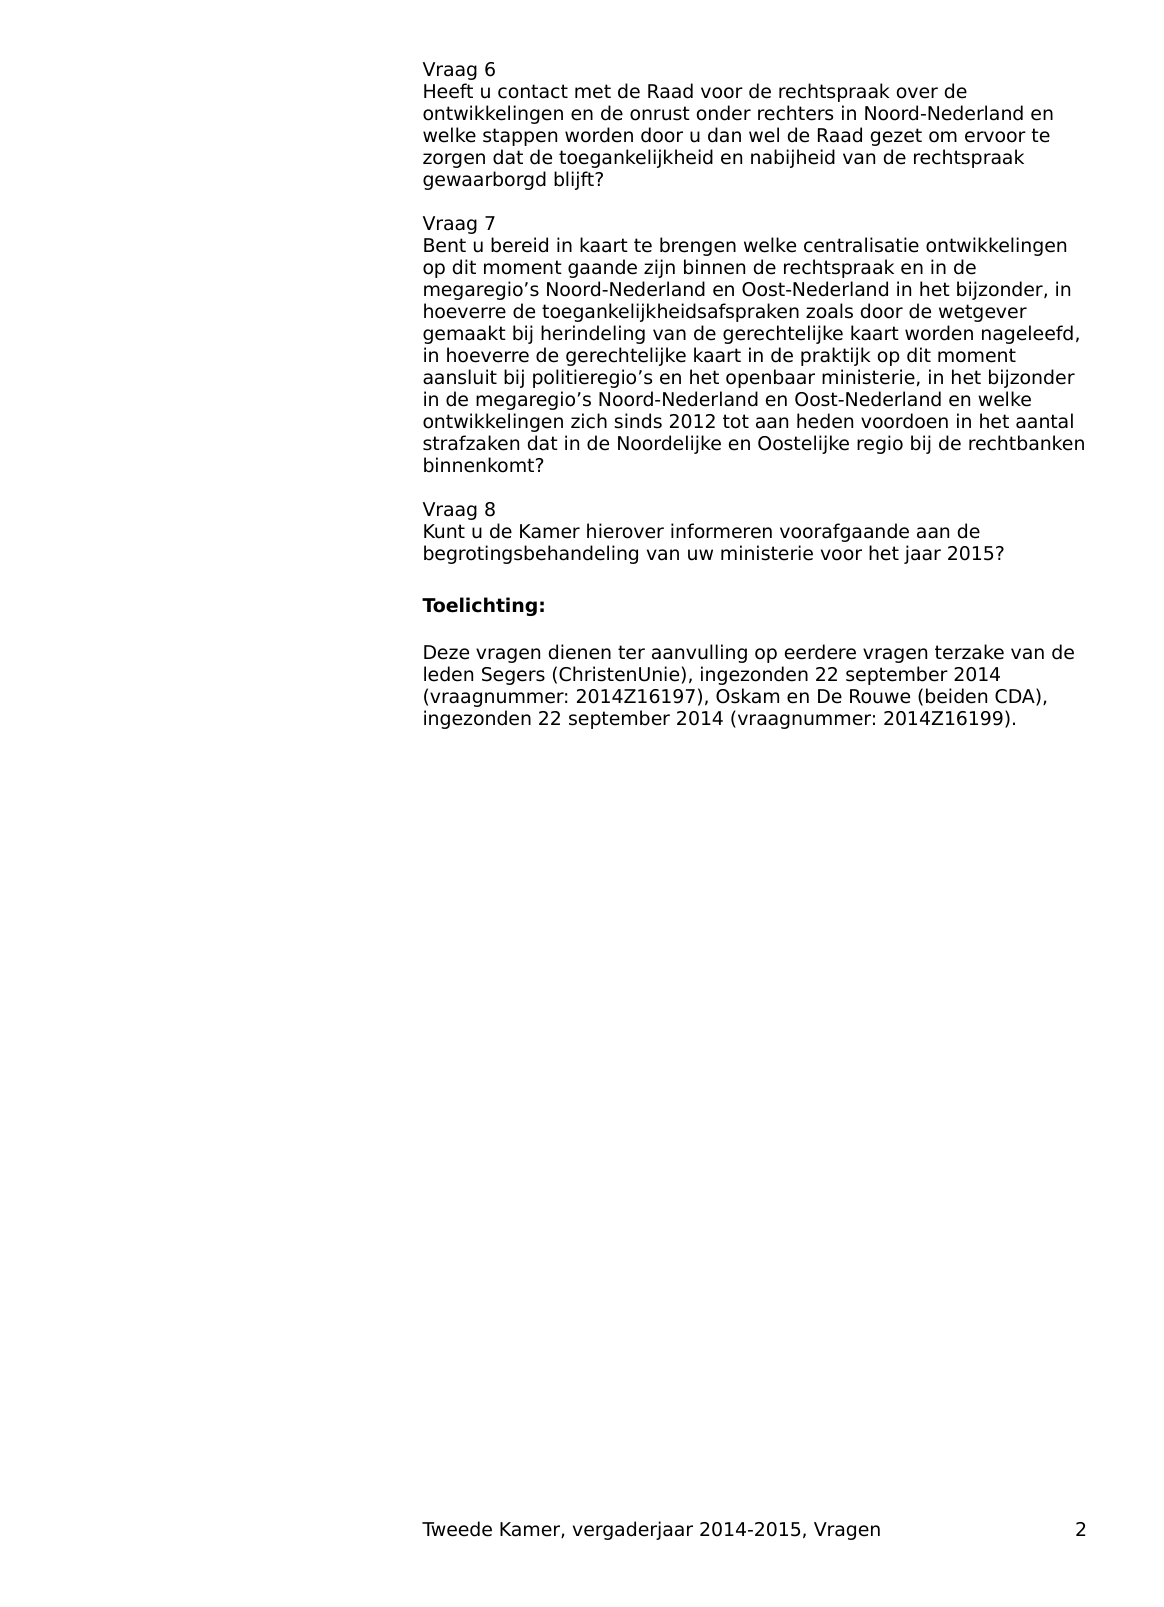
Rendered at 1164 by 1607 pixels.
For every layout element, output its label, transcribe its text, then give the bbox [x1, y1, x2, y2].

text Kunt u de Kamer hierover informeren voorafgaande aan de begrotingsbehandeling van uw ministerie voor het jaar 2015? [422, 521, 1087, 565]
text Vraag 8 [422, 499, 1087, 521]
text Deze vragen dienen ter aanvulling op eerdere vragen terzake van de leden Segers (ChristenUnie), ingezonden 22 september 2014 (vraagnummer: 2014Z16197), Oskam en De Rouwe (beiden CDA), ingezonden 22 september 2014 (vraagnummer: 2014Z16199). [422, 642, 1087, 730]
subtitle Toelichting: [422, 595, 1087, 617]
text Heeft u contact met de Raad voor de rechtspraak over de ontwikkelingen en de onrust onder rechters in Noord-Nederland en welke stappen worden door u dan wel de Raad gezet om ervoor te zorgen dat de toegankelijkheid en nabijheid van de rechtspraak gewaarborgd blijft? [422, 81, 1087, 191]
text Vraag 6 [422, 59, 1087, 81]
text Bent u bereid in kaart te brengen welke centralisatie ontwikkelingen op dit moment gaande zijn binnen de rechtspraak en in de megaregio’s Noord-Nederland en Oost-Nederland in het bijzonder, in hoeverre de toegankelijkheidsafspraken zoals door de wetgever gemaakt bij herindeling van de gerechtelijke kaart worden nageleefd, in hoeverre de gerechtelijke kaart in de praktijk op dit moment aansluit bij politieregio’s en het openbaar ministerie, in het bijzonder in de megaregio’s Noord-Nederland en Oost-Nederland en welke ontwikkelingen zich sinds 2012 tot aan heden voordoen in het aantal strafzaken dat in de Noordelijke en Oostelijke regio bij de rechtbanken binnenkomt? [422, 235, 1087, 477]
text Vraag 7 [422, 213, 1087, 235]
